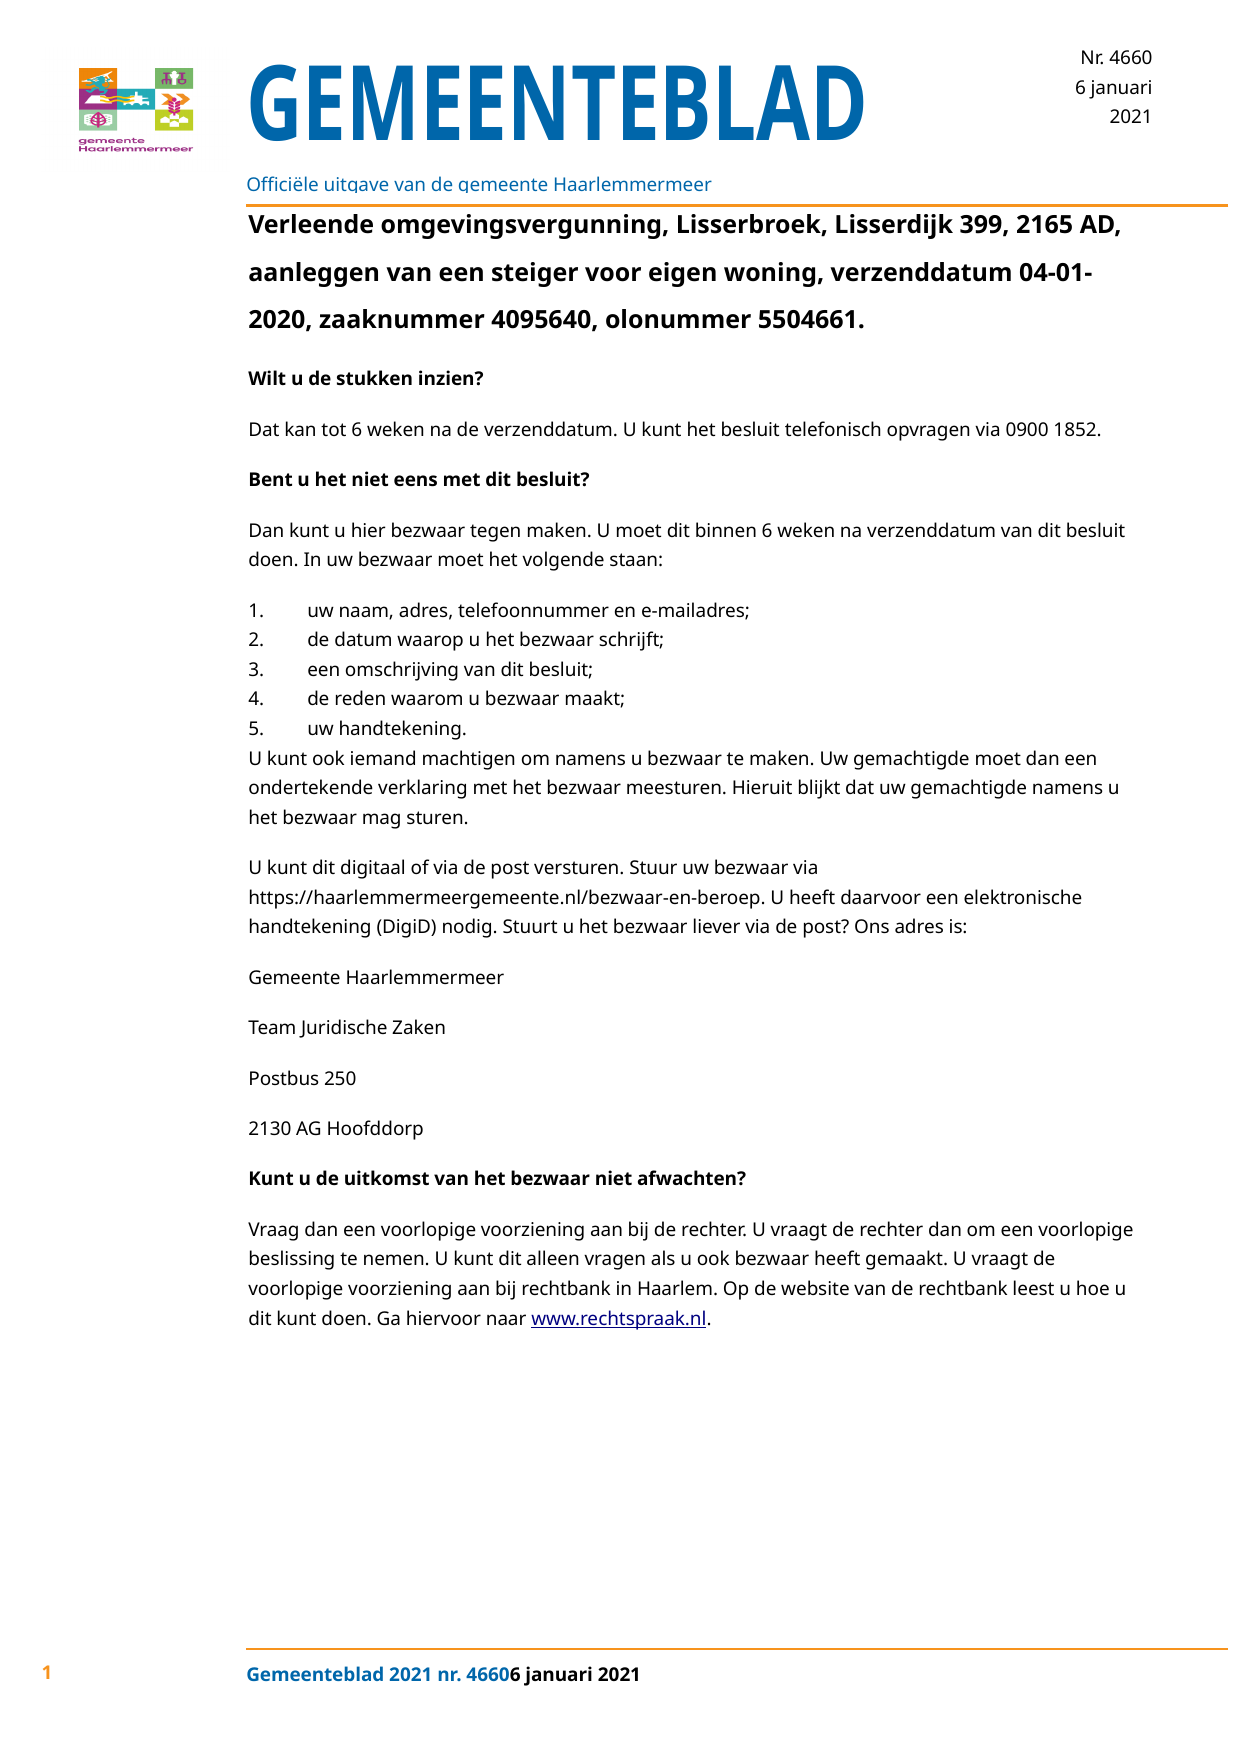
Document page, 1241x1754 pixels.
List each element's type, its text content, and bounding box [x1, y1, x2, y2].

list de datum waarop u het bezwaar schrijft; [248, 626, 1152, 652]
text Team Juridische Zaken [248, 1014, 1152, 1040]
picture [41, 47, 231, 172]
list een omschrijving van dit besluit; [248, 656, 1152, 682]
text Gemeente Haarlemmermeer [248, 964, 1152, 989]
text 2130 AG Hoofddorp [248, 1115, 1152, 1141]
text Kunt u de uitkomst van het bezwaar niet afwachten? [248, 1166, 1152, 1191]
text Bent u het niet eens met dit besluit? [248, 466, 1152, 492]
text Dat kan tot 6 weken na de verzenddatum. U kunt het besluit telefonisch opvragen via 0900 1852. [248, 416, 1152, 442]
text Wilt u de stukken inzien? [248, 366, 1152, 391]
text Vraag dan een voorlopige voorziening aan bij de rechter. U vraagt de rechter dan om een voorlopige beslissing te nemen. U kunt dit alleen vragen als u ook bezwaar heeft gemaakt. U vraagt de voorlopige voorziening aan bij rechtbank in Haarlem. Op de website van de rechtbank leest u hoe u dit kunt doen. Ga hiervoor naar www.rechtspraak.nl. [248, 1216, 1152, 1330]
text U kunt ook iemand machtigen om namens u bezwaar te maken. Uw gemachtigde moet dan een ondertekende verklaring met het bezwaar meesturen. Hieruit blijkt dat uw gemachtigde namens u het bezwaar mag sturen. [248, 745, 1152, 829]
text Dan kunt u hier bezwaar tegen maken. U moet dit binnen 6 weken na verzenddatum van dit besluit doen. In uw bezwaar moet het volgende staan: [248, 517, 1152, 572]
text Postbus 250 [248, 1065, 1152, 1090]
list de reden waarom u bezwaar maakt; [248, 686, 1152, 711]
text Verleende omgevingsvergunning, Lisserbroek, Lisserdijk 399, 2165 AD, aanleggen van een steiger voor eigen woning, verzenddatum 04-01-2020, zaaknummer 4095640, olonummer 5504661. [248, 207, 1152, 336]
list uw handtekening. [248, 715, 1152, 741]
list uw naam, adres, telefoonnummer en e-mailadres; [248, 597, 1152, 622]
text U kunt dit digitaal of via de post versturen. Stuur uw bezwaar via https://haarlemmermeergemeente.nl/bezwaar-en-beroep. U heeft daarvoor een elektronische handtekening (DigiD) nodig. Stuurt u het bezwaar liever via de post? Ons adres is: [248, 854, 1152, 939]
